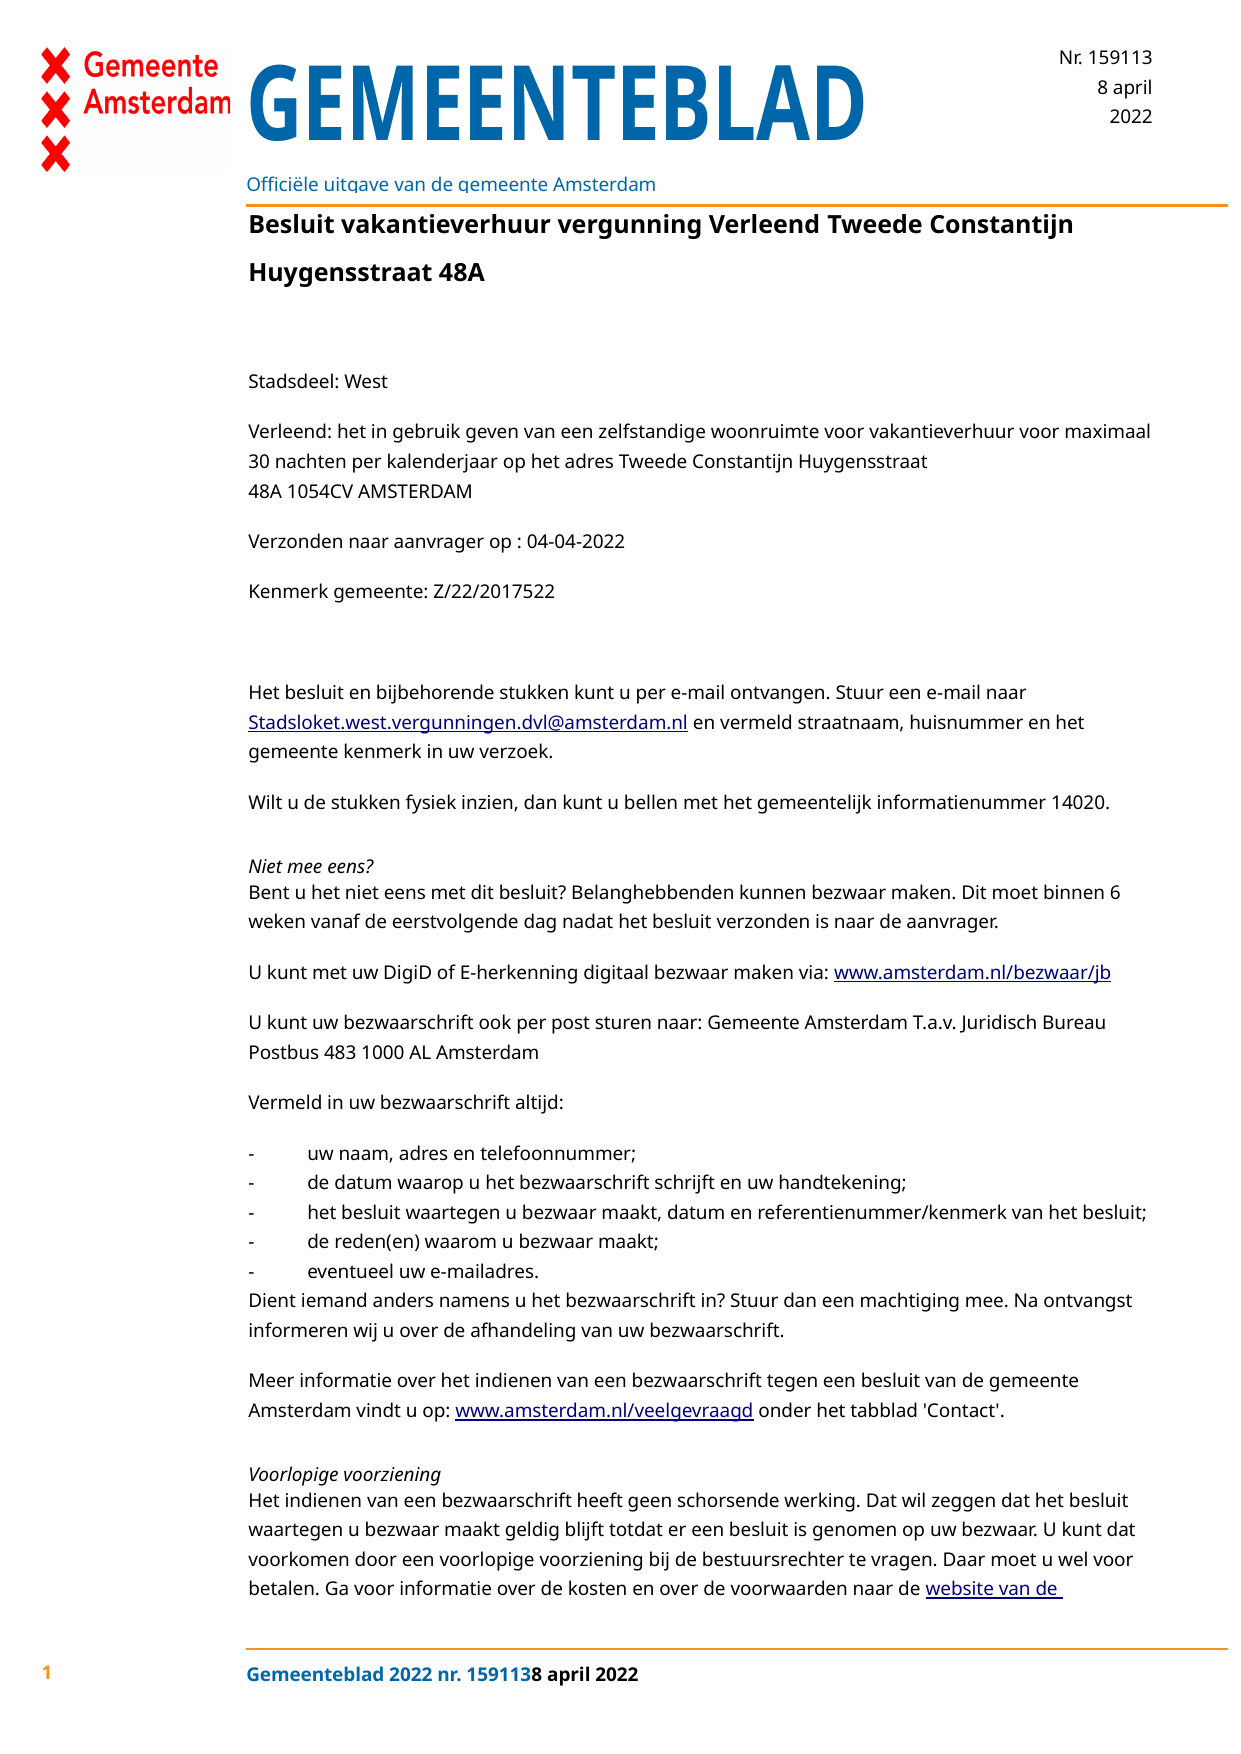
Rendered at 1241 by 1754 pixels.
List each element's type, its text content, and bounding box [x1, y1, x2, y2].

text U kunt uw bezwaarschrift ook per post sturen naar: Gemeente Amsterdam T.a.v. Juridisch Bureau Postbus 483 1000 AL Amsterdam [248, 1009, 1152, 1064]
text Voorlopige voorziening [248, 1461, 1152, 1487]
picture [41, 47, 231, 172]
list eventueel uw e-mailadres. [248, 1258, 1152, 1284]
text Kenmerk gemeente: Z/22/2017522 [248, 579, 1152, 604]
list de reden(en) waarom u bezwaar maakt; [248, 1228, 1152, 1254]
text U kunt met uw DigiD of E-herkenning digitaal bezwaar maken via: www.amsterdam.nl/bezwaar/jb [248, 959, 1152, 984]
list het besluit waartegen u bezwaar maakt, datum en referentienummer/kenmerk van het besluit; [248, 1199, 1152, 1224]
text Niet mee eens? [248, 853, 1152, 879]
text Het indienen van een bezwaarschrift heeft geen schorsende werking. Dat wil zeggen dat het besluit waartegen u bezwaar maakt geldig blijft totdat er een besluit is genomen op uw bezwaar. U kunt dat voorkomen door een voorlopige voorziening bij de bestuursrechter te vragen. Daar moet u wel voor betalen. Ga voor informatie over de kosten en over de voorwaarden naar de website van de [248, 1487, 1152, 1601]
text Verzonden naar aanvrager op : 04-04-2022 [248, 528, 1152, 554]
text Besluit vakantieverhuur vergunning Verleend Tweede Constantijn Huygensstraat 48A [248, 207, 1152, 288]
text Dient iemand anders namens u het bezwaarschrift in? Stuur dan een machtiging mee. Na ontvangst informeren wij u over de afhandeling van uw bezwaarschrift. [248, 1288, 1152, 1343]
text Het besluit en bijbehorende stukken kunt u per e-mail ontvangen. Stuur een e-mail naar Stadsloket.west.vergunningen.dvl@amsterdam.nl en vermeld straatnaam, huisnummer en het gemeente kenmerk in uw verzoek. [248, 679, 1152, 764]
text Bent u het niet eens met dit besluit? Belanghebbenden kunnen bezwaar maken. Dit moet binnen 6 weken vanaf de eerstvolgende dag nadat het besluit verzonden is naar de aanvrager. [248, 879, 1152, 934]
list de datum waarop u het bezwaarschrift schrijft en uw handtekening; [248, 1169, 1152, 1195]
text Meer informatie over het indienen van een bezwaarschrift tegen een besluit van de gemeente Amsterdam vindt u op: www.amsterdam.nl/veelgevraagd onder het tabblad 'Contact'. [248, 1368, 1152, 1423]
text Vermeld in uw bezwaarschrift altijd: [248, 1089, 1152, 1115]
list uw naam, adres en telefoonnummer; [248, 1140, 1152, 1165]
text Wilt u de stukken fysiek inzien, dan kunt u bellen met het gemeentelijk informatienummer 14020. [248, 789, 1152, 815]
text Stadsdeel: West [248, 368, 1152, 394]
text Verleend: het in gebruik geven van een zelfstandige woonruimte voor vakantieverhuur voor maximaal 30 nachten per kalenderjaar op het adres Tweede Constantijn Huygensstraat 48A 1054CV AMSTERDAM [248, 419, 1152, 504]
